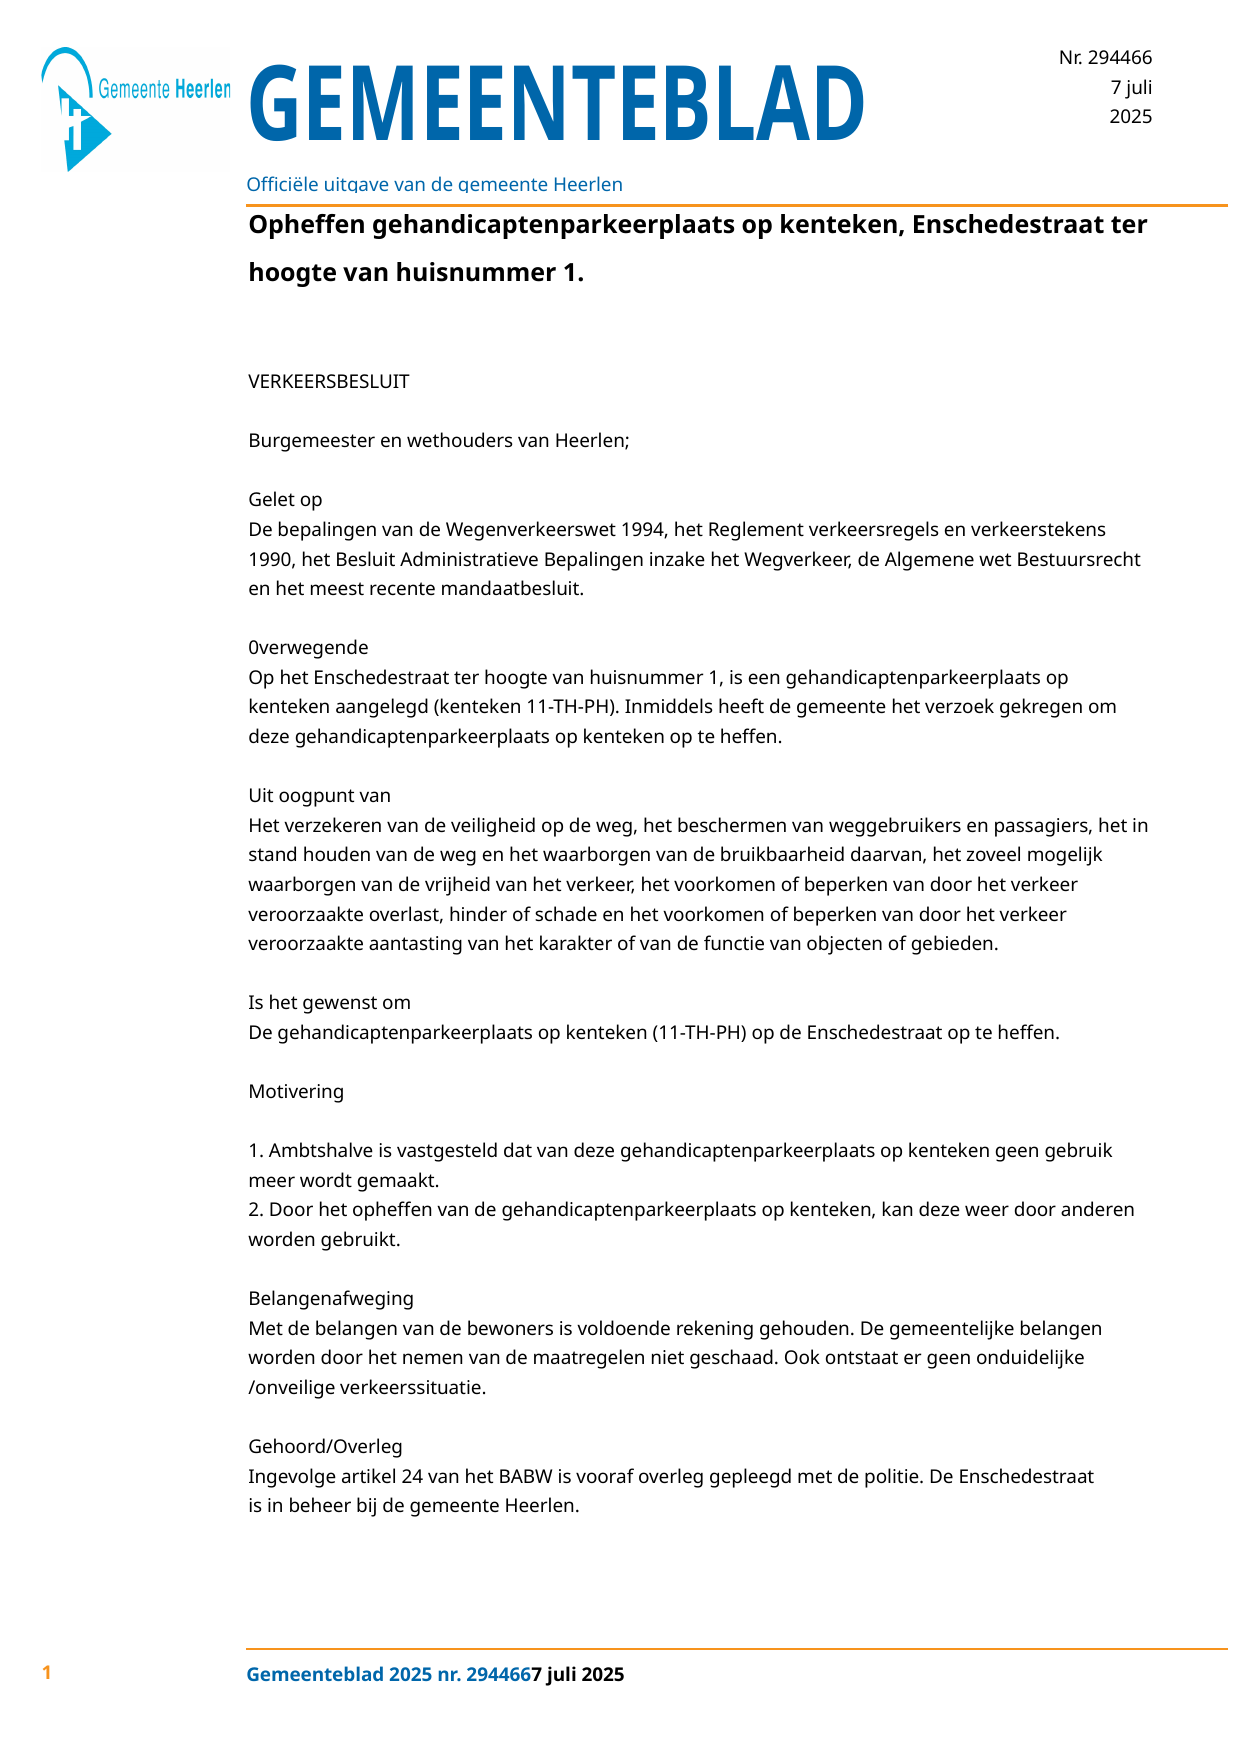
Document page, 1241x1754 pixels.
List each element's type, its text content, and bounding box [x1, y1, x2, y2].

text Gehoord/Overleg [248, 1433, 1152, 1459]
picture [41, 47, 231, 172]
text Belangenafweging [248, 1285, 1152, 1311]
text Op het Enschedestraat ter hoogte van huisnummer 1, is een gehandicaptenparkeerplaats op kenteken aangelegd (kenteken 11-TH-PH). Inmiddels heeft de gemeente het verzoek gekregen om deze gehandicaptenparkeerplaats op kenteken op te heffen. [248, 664, 1152, 749]
text Motivering [248, 1078, 1152, 1104]
text Ingevolge artikel 24 van het BABW is vooraf overleg gepleegd met de politie. De Enschedestraat [248, 1463, 1152, 1488]
text De gehandicaptenparkeerplaats op kenteken (11-TH-PH) op de Enschedestraat op te heffen. [248, 1019, 1152, 1045]
text Met de belangen van de bewoners is voldoende rekening gehouden. De gemeentelijke belangen worden door het nemen van de maatregelen niet geschaad. Ook ontstaat er geen onduidelijke /onveilige verkeerssituatie. [248, 1315, 1152, 1400]
text 0verwegende [248, 634, 1152, 660]
text is in beheer bij de gemeente Heerlen. [248, 1492, 1152, 1518]
text Het verzekeren van de veiligheid op de weg, het beschermen van weggebruikers en passagiers, het in stand houden van de weg en het waarborgen van de bruikbaarheid daarvan, het zoveel mogelijk waarborgen van de vrijheid van het verkeer, het voorkomen of beperken van door het verkeer veroorzaakte overlast, hinder of schade en het voorkomen of beperken van door het verkeer veroorzaakte aantasting van het karakter of van de functie van objecten of gebieden. [248, 812, 1152, 956]
text VERKEERSBESLUIT [248, 368, 1152, 394]
text Gelet op [248, 487, 1152, 512]
text De bepalingen van de Wegenverkeerswet 1994, het Reglement verkeersregels en verkeerstekens 1990, het Besluit Administratieve Bepalingen inzake het Wegverkeer, de Algemene wet Bestuursrecht en het meest recente mandaatbesluit. [248, 516, 1152, 601]
text 1. Ambtshalve is vastgesteld dat van deze gehandicaptenparkeerplaats op kenteken geen gebruik meer wordt gemaakt. [248, 1137, 1152, 1193]
text Is het gewenst om [248, 989, 1152, 1015]
picture [41, 47, 59, 70]
text Opheffen gehandicaptenparkeerplaats op kenteken, Enschedestraat ter hoogte van huisnummer 1. [248, 207, 1152, 288]
text Uit oogpunt van [248, 782, 1152, 808]
text 2. Door het opheffen van de gehandicaptenparkeerplaats op kenteken, kan deze weer door anderen worden gebruikt. [248, 1197, 1152, 1252]
text Burgemeester en wethouders van Heerlen; [248, 427, 1152, 453]
